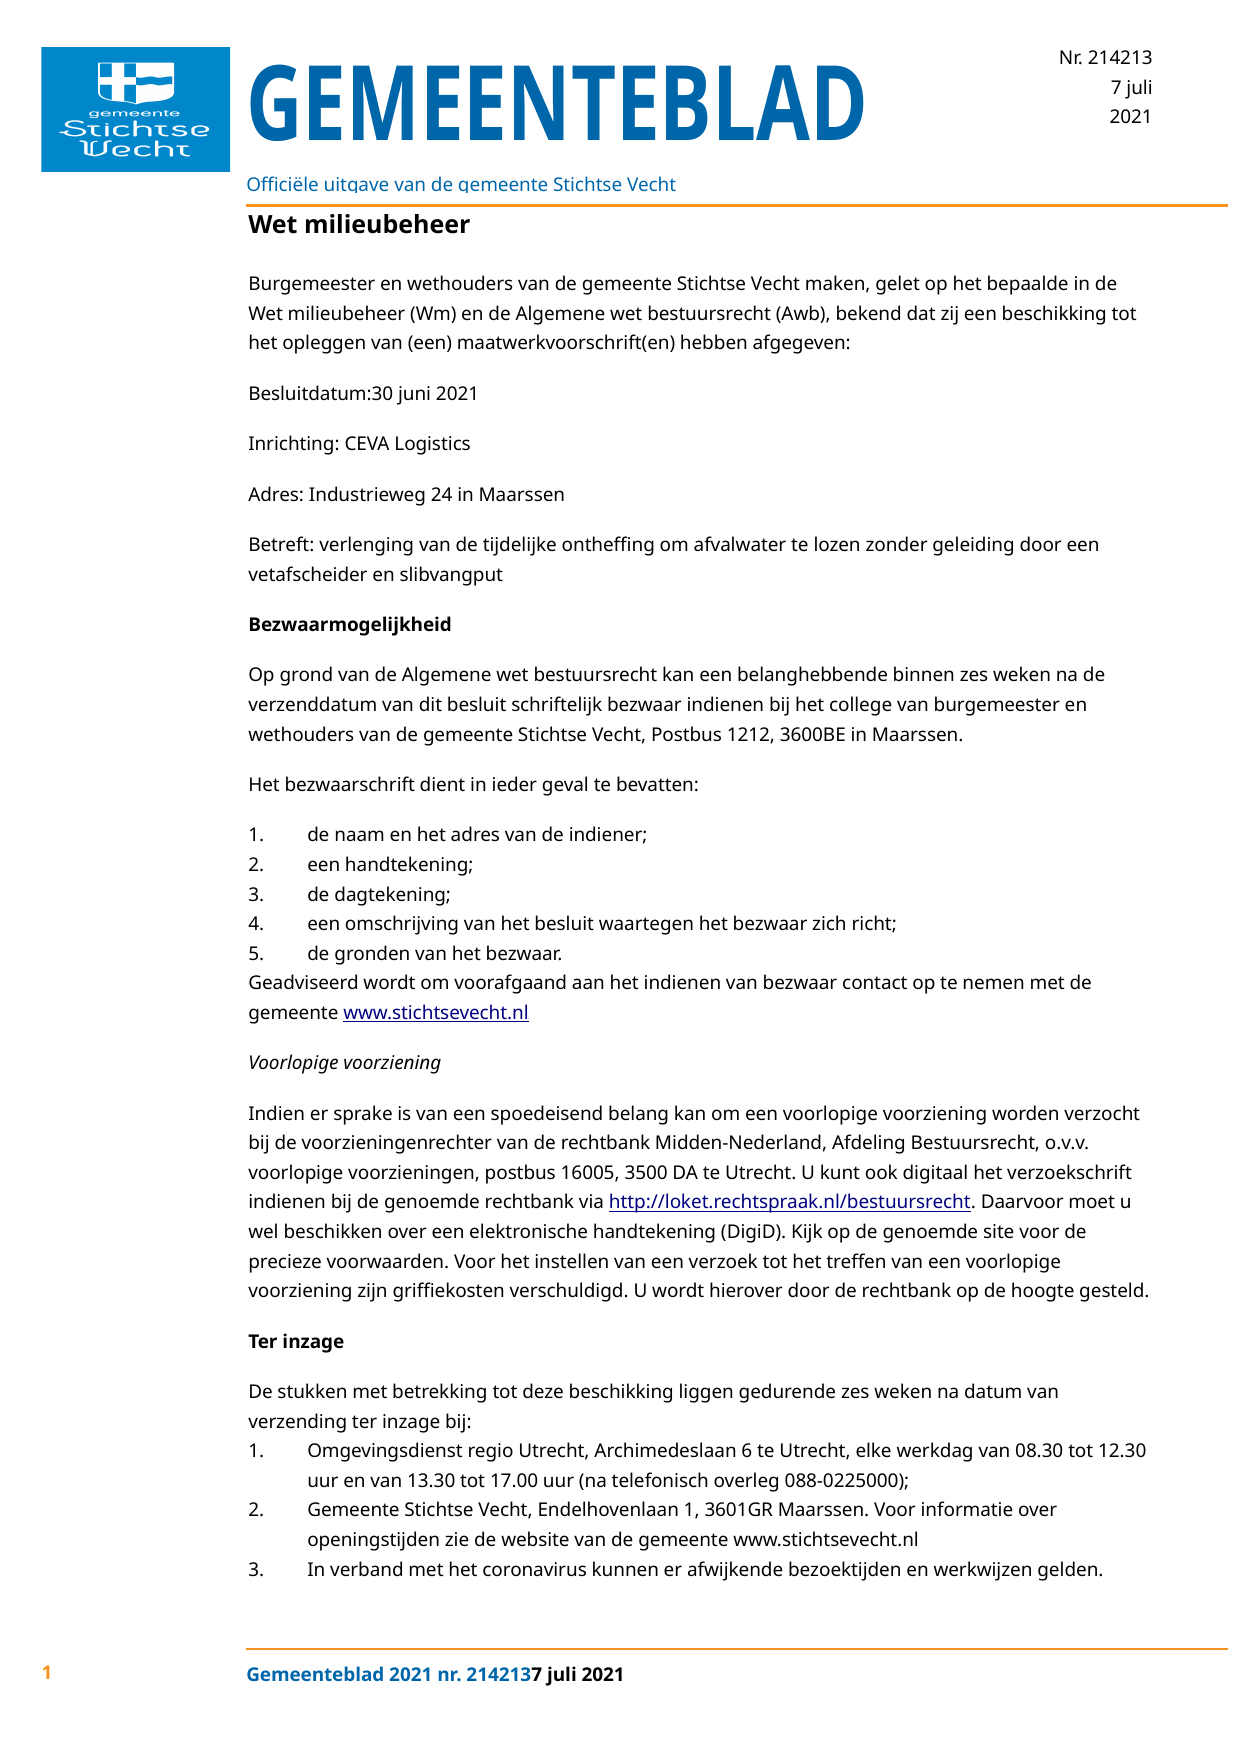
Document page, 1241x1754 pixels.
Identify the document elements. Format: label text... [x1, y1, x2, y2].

text Wet milieubeheer [248, 207, 1152, 241]
text Ter inzage [248, 1328, 1152, 1353]
text Het bezwaarschrift dient in ieder geval te bevatten: [248, 771, 1152, 797]
text Inrichting: CEVA Logistics [248, 430, 1152, 456]
text Burgemeester en wethouders van de gemeente Stichtse Vecht maken, gelet op het bepaalde in de Wet milieubeheer (Wm) en de Algemene wet bestuursrecht (Awb), bekend dat zij een beschikking tot het opleggen van (een) maatwerkvoorschrift(en) hebben afgegeven: [248, 270, 1152, 355]
list Omgevingsdienst regio Utrecht, Archimedeslaan 6 te Utrecht, elke werkdag van 08.30 tot 12.30 uur en van 13.30 tot 17.00 uur (na telefonisch overleg 088-0225000); [248, 1437, 1152, 1493]
text Op grond van de Algemene wet bestuursrecht kan een belanghebbende binnen zes weken na de verzenddatum van dit besluit schriftelijk bezwaar indienen bij het college van burgemeester en wethouders van de gemeente Stichtse Vecht, Postbus 1212, 3600BE in Maarssen. [248, 662, 1152, 746]
list de naam en het adres van de indiener; [248, 822, 1152, 847]
text Besluitdatum:30 juni 2021 [248, 380, 1152, 406]
text De stukken met betrekking tot deze beschikking liggen gedurende zes weken na datum van verzending ter inzage bij: [248, 1378, 1152, 1433]
list de gronden van het bezwaar. [248, 940, 1152, 966]
picture [99, 63, 135, 101]
list een handtekening; [248, 851, 1152, 877]
text Indien er sprake is van een spoedeisend belang kan om een voorlopige voorziening worden verzocht bij de voorzieningenrechter van de rechtbank Midden-Nederland, Afdeling Bestuursrecht, o.v.v. voorlopige voorzieningen, postbus 16005, 3500 DA te Utrecht. U kunt ook digitaal het verzoekschrift indienen bij de genoemde rechtbank via http://loket.rechtspraak.nl/bestuursrecht. Daarvoor moet u wel beschikken over een elektronische handtekening (DigiD). Kijk op de genoemde site voor de precieze voorwaarden. Voor het instellen van een verzoek tot het treffen van een voorlopige voorziening zijn griffiekosten verschuldigd. U wordt hierover door de rechtbank op de hoogte gesteld. [248, 1100, 1152, 1303]
list Gemeente Stichtse Vecht, Endelhovenlaan 1, 3601GR Maarssen. Voor informatie over openingstijden zie de website van de gemeente www.stichtsevecht.nl [248, 1497, 1152, 1552]
text Adres: Industrieweg 24 in Maarssen [248, 481, 1152, 506]
list een omschrijving van het besluit waartegen het bezwaar zich richt; [248, 910, 1152, 936]
picture [137, 63, 174, 103]
list de dagtekening; [248, 881, 1152, 906]
text Betreft: verlenging van de tijdelijke ontheffing om afvalwater te lozen zonder geleiding door een vetafscheider en slibvangput [248, 531, 1152, 586]
text Voorlopige voorziening [248, 1049, 1152, 1075]
list In verband met het coronavirus kunnen er afwijkende bezoektijden en werkwijzen gelden. [248, 1556, 1152, 1581]
text Geadviseerd wordt om voorafgaand aan het indienen van bezwaar contact op te nemen met de gemeente www.stichtsevecht.nl [248, 969, 1152, 1025]
text Bezwaarmogelijkheid [248, 611, 1152, 637]
